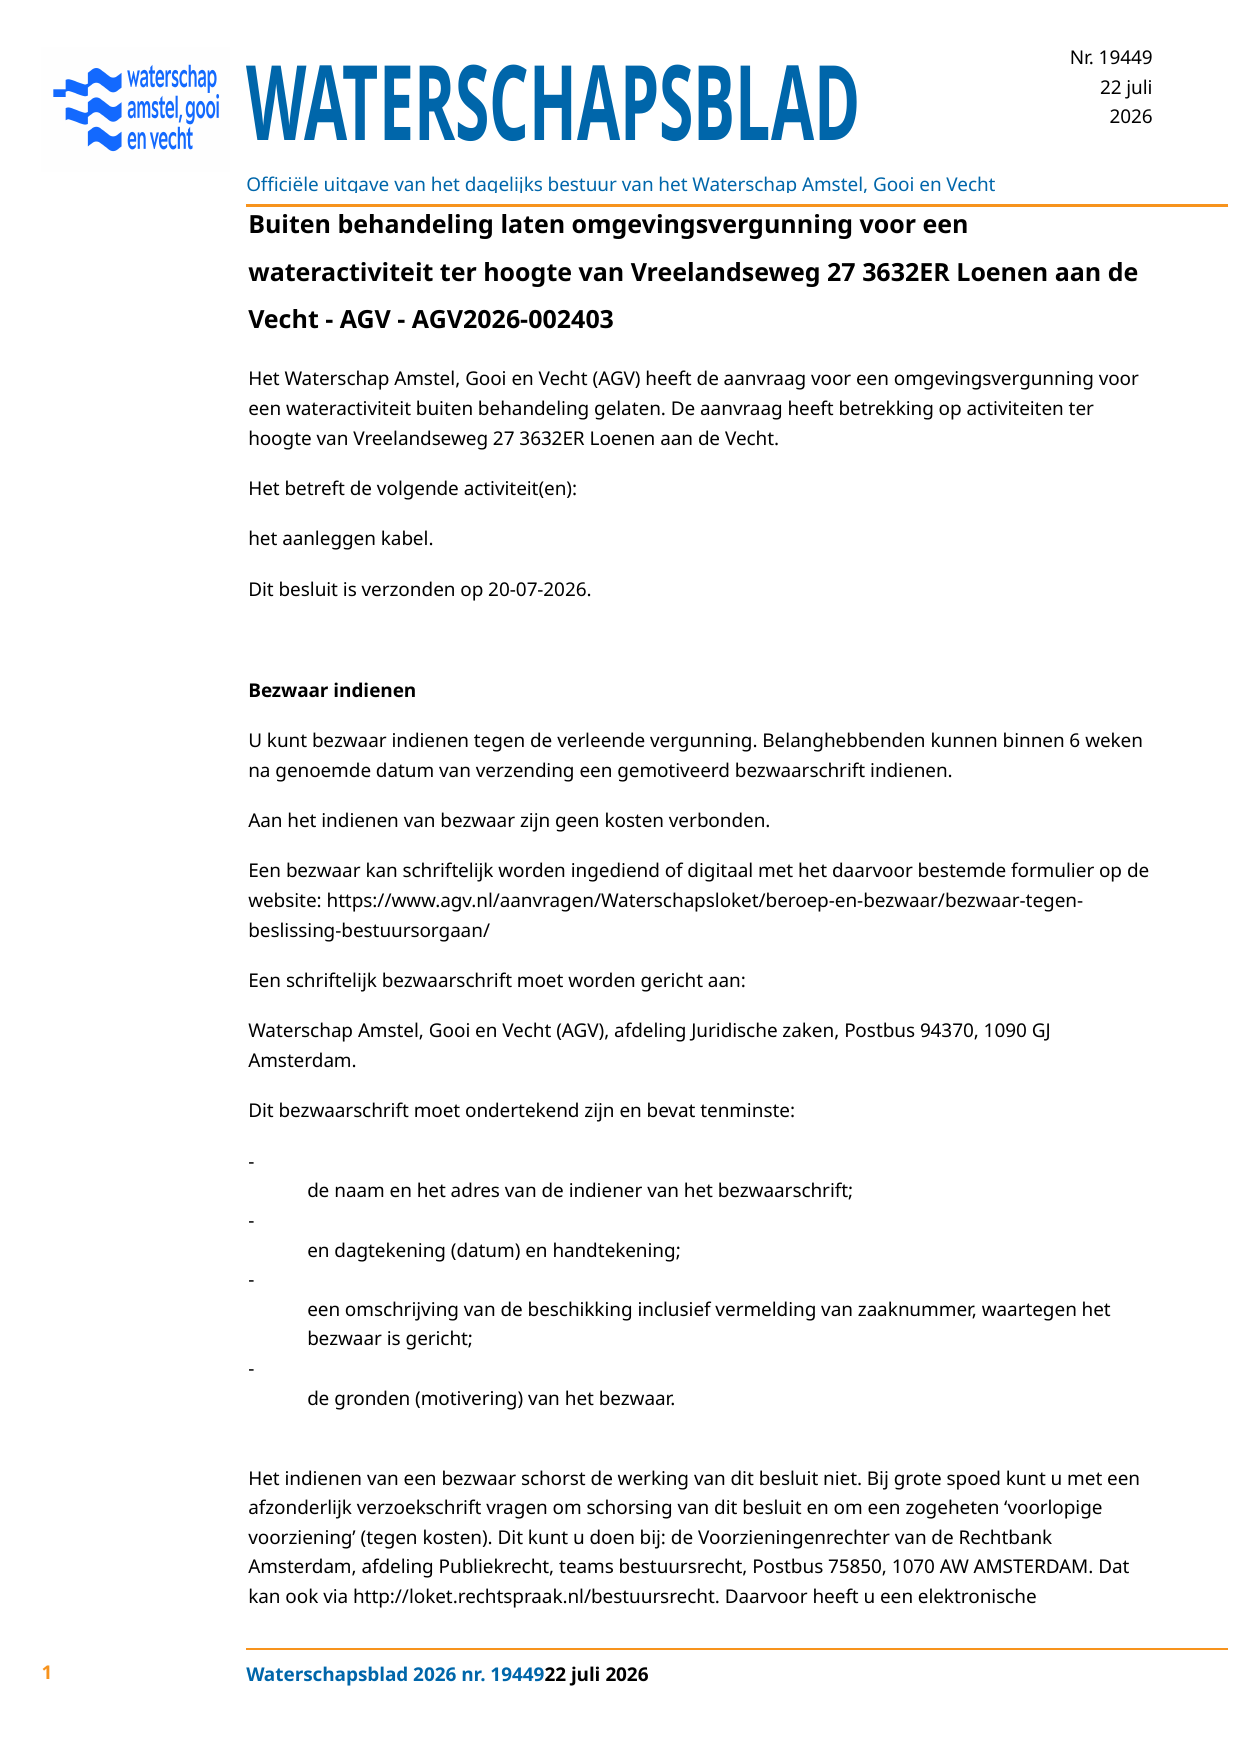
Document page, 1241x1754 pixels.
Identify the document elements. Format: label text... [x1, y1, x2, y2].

text Buiten behandeling laten omgevingsvergunning voor een wateractiviteit ter hoogte van Vreelandseweg 27 3632ER Loenen aan de Vecht - AGV - AGV2026-002403 [248, 207, 1152, 336]
text het aanleggen kabel. [248, 526, 1152, 551]
list de gronden (motivering) van het bezwaar. [248, 1385, 1152, 1410]
list en dagtekening (datum) en handtekening; [248, 1237, 1152, 1262]
text Dit besluit is verzonden op 20-07-2026. [248, 576, 1152, 602]
text Het betreft de volgende activiteit(en): [248, 475, 1152, 501]
list de naam en het adres van de indiener van het bezwaarschrift; [248, 1178, 1152, 1203]
text Aan het indienen van bezwaar zijn geen kosten verbonden. [248, 807, 1152, 833]
list een omschrijving van de beschikking inclusief vermelding van zaaknummer, waartegen het bezwaar is gericht; [248, 1296, 1152, 1351]
text Het Waterschap Amstel, Gooi en Vecht (AGV) heeft de aanvraag voor een omgevingsvergunning voor een wateractiviteit buiten behandeling gelaten. De aanvraag heeft betrekking op activiteiten ter hoogte van Vreelandseweg 27 3632ER Loenen aan de Vecht. [248, 366, 1152, 450]
text U kunt bezwaar indienen tegen de verleende vergunning. Belanghebbenden kunnen binnen 6 weken na genoemde datum van verzending een gemotiveerd bezwaarschrift indienen. [248, 727, 1152, 782]
picture [41, 47, 231, 172]
text Het indienen van een bezwaar schorst de werking van dit besluit niet. Bij grote spoed kunt u met een afzonderlijk verzoekschrift vragen om schorsing van dit besluit en om een zogeheten ‘voorlopige voorziening’ (tegen kosten). Dit kunt u doen bij: de Voorzieningenrechter van de Rechtbank Amsterdam, afdeling Publiekrecht, teams bestuursrecht, Postbus 75850, 1070 AW AMSTERDAM. Dat kan ook via http://loket.rechtspraak.nl/bestuursrecht. Daarvoor heeft u een elektronische [248, 1465, 1152, 1609]
text Dit bezwaarschrift moet ondertekend zijn en bevat tenminste: [248, 1098, 1152, 1123]
text Een bezwaar kan schriftelijk worden ingediend of digitaal met het daarvoor bestemde formulier op de website: https://www.agv.nl/aanvragen/Waterschapsloket/beroep-en-bezwaar/bezwaar-tegen-beslissing-bestuursorgaan/ [248, 858, 1152, 942]
text Bezwaar indienen [248, 677, 1152, 702]
text Een schriftelijk bezwaarschrift moet worden gericht aan: [248, 967, 1152, 993]
text Waterschap Amstel, Gooi en Vecht (AGV), afdeling Juridische zaken, Postbus 94370, 1090 GJ Amsterdam. [248, 1018, 1152, 1073]
